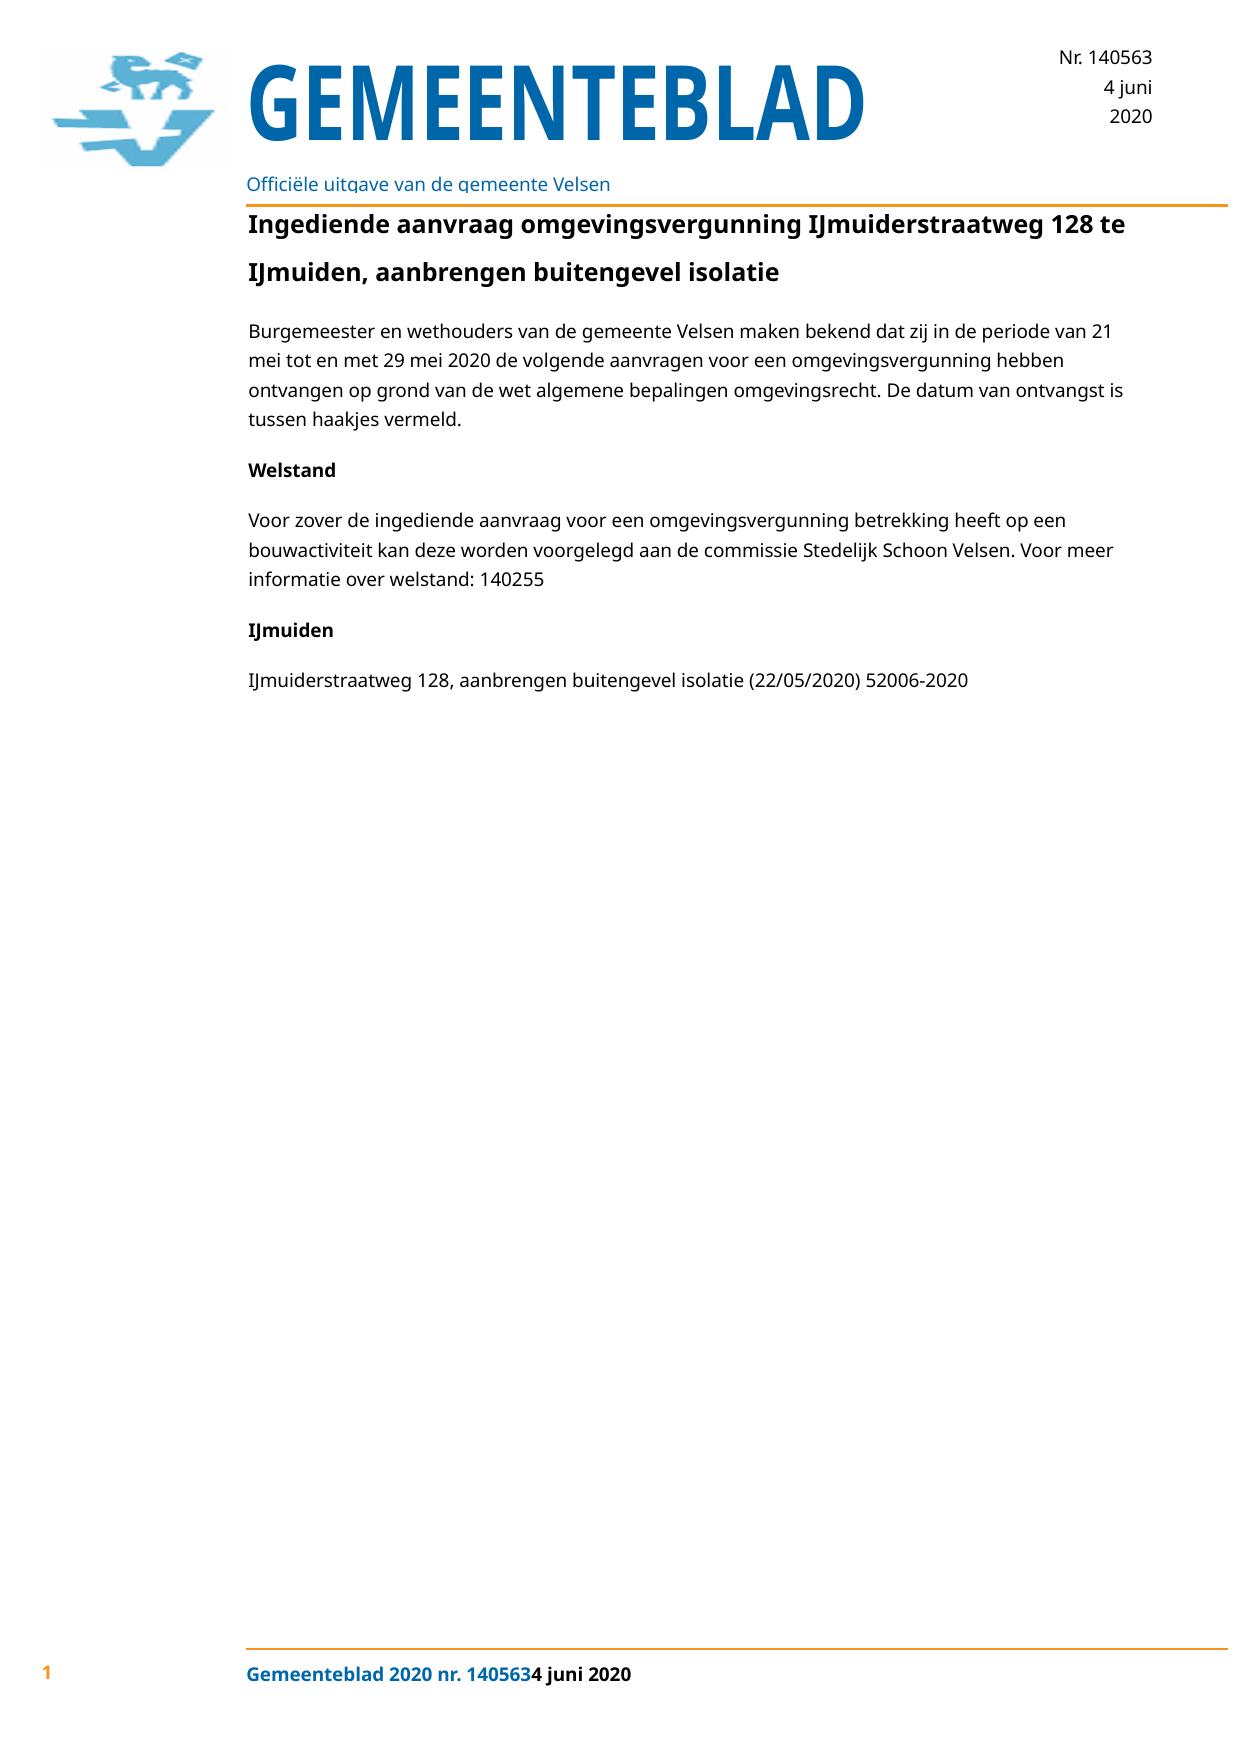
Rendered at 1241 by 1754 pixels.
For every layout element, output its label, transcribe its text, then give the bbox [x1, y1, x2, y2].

text Welstand [248, 457, 1152, 483]
text Voor zover de ingediende aanvraag voor een omgevingsvergunning betrekking heeft op een bouwactiviteit kan deze worden voorgelegd aan de commissie Stedelijk Schoon Velsen. Voor meer informatie over welstand: 140255 [248, 507, 1152, 592]
text Burgemeester en wethouders van de gemeente Velsen maken bekend dat zij in de periode van 21 mei tot en met 29 mei 2020 de volgende aanvragen voor een omgevingsvergunning hebben ontvangen op grond van de wet algemene bepalingen omgevingsrecht. De datum van ontvangst is tussen haakjes vermeld. [248, 318, 1152, 432]
text IJmuiderstraatweg 128, aanbrengen buitengevel isolatie (22/05/2020) 52006-2020 [248, 667, 1152, 693]
text IJmuiden [248, 617, 1152, 643]
picture [41, 47, 231, 172]
text Ingediende aanvraag omgevingsvergunning IJmuiderstraatweg 128 te IJmuiden, aanbrengen buitengevel isolatie [248, 207, 1152, 288]
